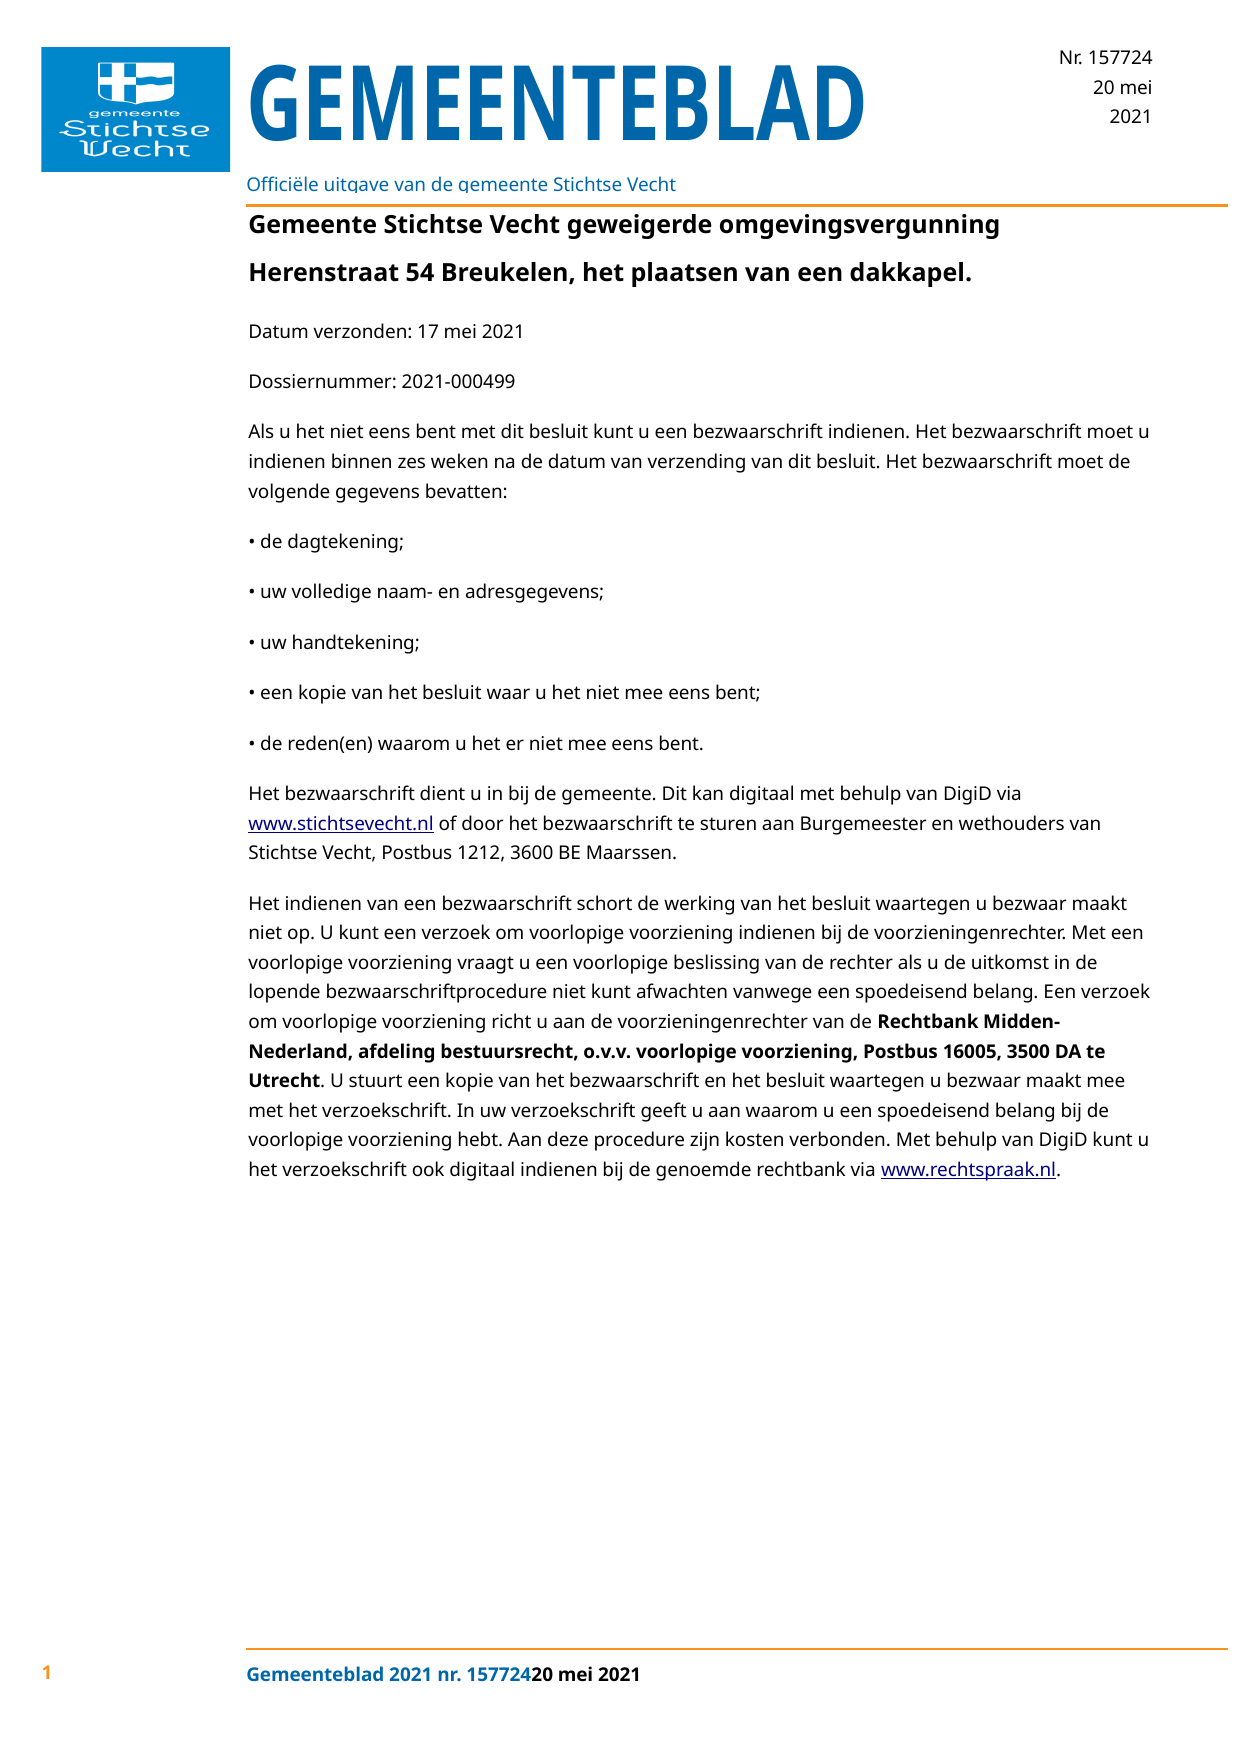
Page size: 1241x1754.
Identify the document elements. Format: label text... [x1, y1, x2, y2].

text Datum verzonden: 17 mei 2021 [248, 318, 1152, 344]
text • de dagtekening; [248, 528, 1152, 554]
text Gemeente Stichtse Vecht geweigerde omgevingsvergunning Herenstraat 54 Breukelen, het plaatsen van een dakkapel. [248, 207, 1152, 288]
text • de reden(en) waarom u het er niet mee eens bent. [248, 730, 1152, 756]
text Het bezwaarschrift dient u in bij de gemeente. Dit kan digitaal met behulp van DigiD via www.stichtsevecht.nl of door het bezwaarschrift te sturen aan Burgemeester en wethouders van Stichtse Vecht, Postbus 1212, 3600 BE Maarssen. [248, 780, 1152, 865]
text Als u het niet eens bent met dit besluit kunt u een bezwaarschrift indienen. Het bezwaarschrift moet u indienen binnen zes weken na de datum van verzending van dit besluit. Het bezwaarschrift moet de volgende gegevens bevatten: [248, 419, 1152, 504]
text Dossiernummer: 2021-000499 [248, 368, 1152, 394]
picture [137, 63, 174, 103]
text Het indienen van een bezwaarschrift schort de werking van het besluit waartegen u bezwaar maakt niet op. U kunt een verzoek om voorlopige voorziening indienen bij de voorzieningenrechter. Met een voorlopige voorziening vraagt u een voorlopige beslissing van de rechter als u de uitkomst in de lopende bezwaarschriftprocedure niet kunt afwachten vanwege een spoedeisend belang. Een verzoek om voorlopige voorziening richt u aan de voorzieningenrechter van de Rechtbank Midden-Nederland, afdeling bestuursrecht, o.v.v. voorlopige voorziening, Postbus 16005, 3500 DA te Utrecht. U stuurt een kopie van het bezwaarschrift en het besluit waartegen u bezwaar maakt mee met het verzoekschrift. In uw verzoekschrift geeft u aan waarom u een spoedeisend belang bij de voorlopige voorziening hebt. Aan deze procedure zijn kosten verbonden. Met behulp van DigiD kunt u het verzoekschrift ook digitaal indienen bij de genoemde rechtbank via www.rechtspraak.nl. [248, 890, 1152, 1182]
picture [99, 63, 135, 101]
text • uw volledige naam- en adresgegevens; [248, 579, 1152, 604]
text • uw handtekening; [248, 629, 1152, 655]
text • een kopie van het besluit waar u het niet mee eens bent; [248, 679, 1152, 705]
